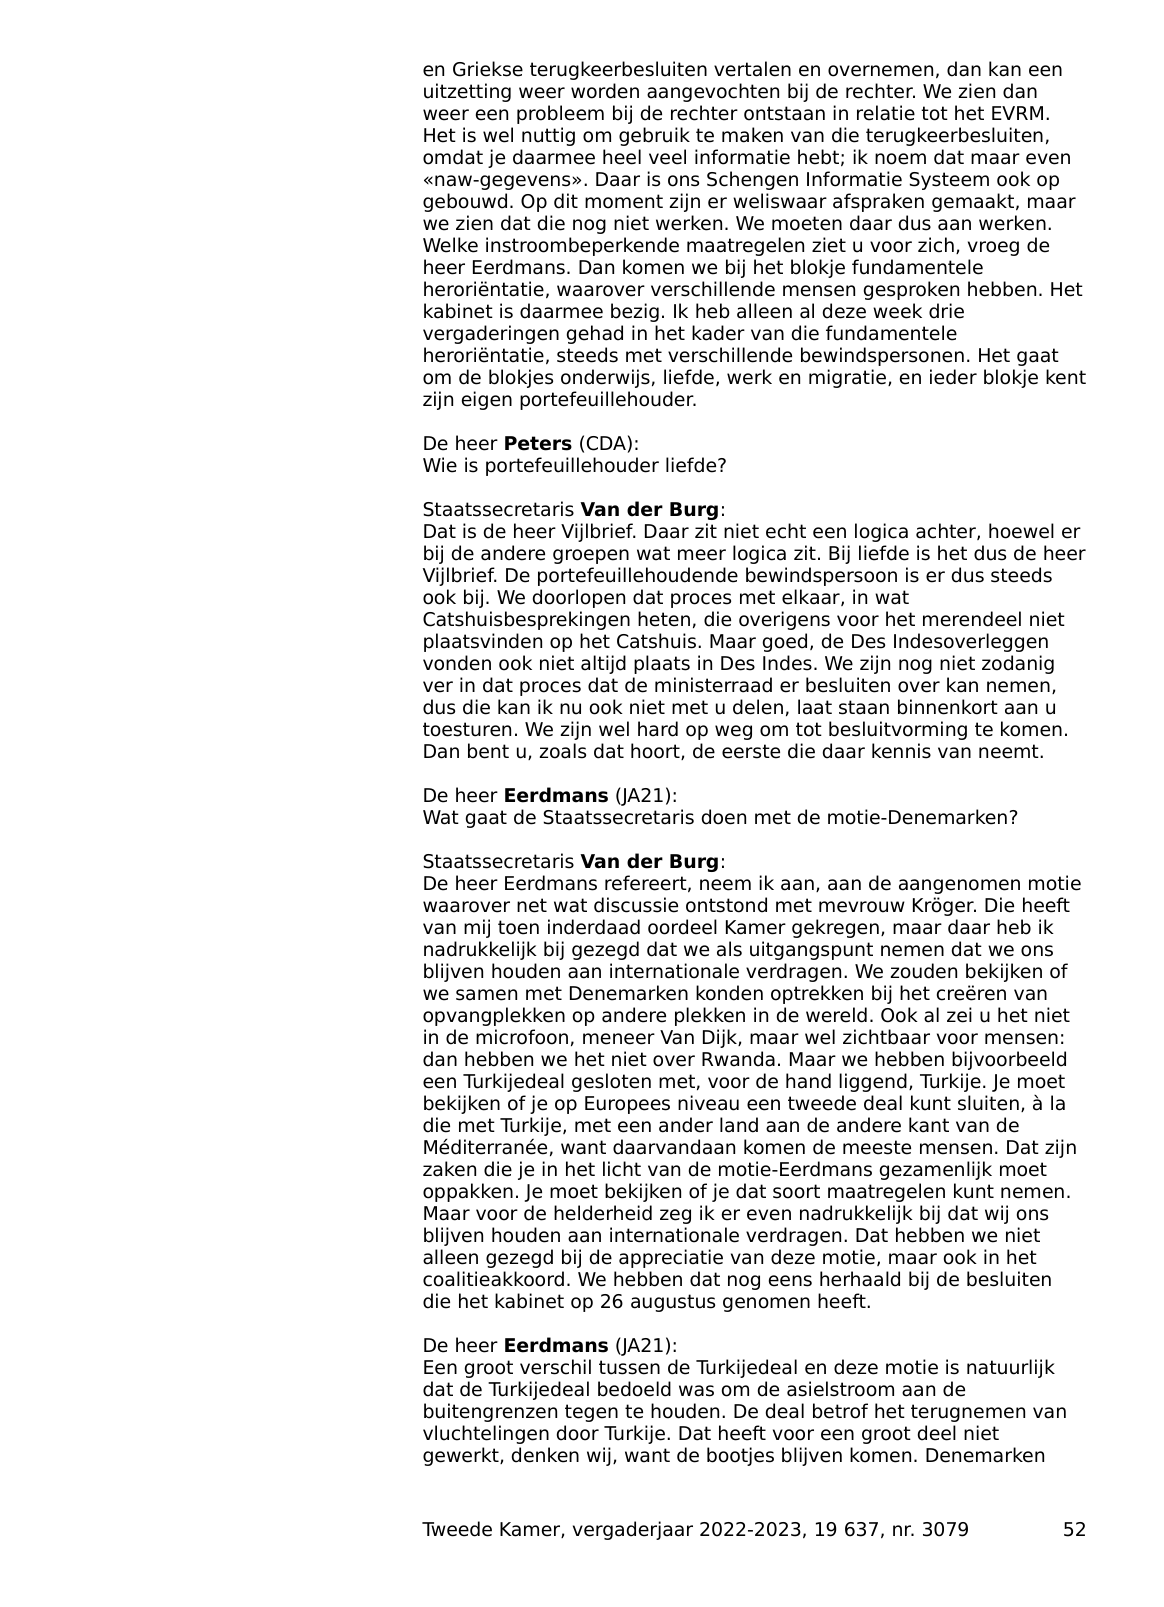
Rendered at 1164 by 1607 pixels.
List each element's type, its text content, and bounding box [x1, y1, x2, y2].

text Wat gaat de Staatssecretaris doen met de motie-Denemarken? [422, 807, 1087, 829]
text Wie is portefeuillehouder liefde? [422, 455, 1087, 477]
text en Griekse terugkeerbesluiten vertalen en overnemen, dan kan een uitzetting weer worden aangevochten bij de rechter. We zien dan weer een probleem bij de rechter ontstaan in relatie tot het EVRM. Het is wel nuttig om gebruik te maken van die terugkeerbesluiten, omdat je daarmee heel veel informatie hebt; ik noem dat maar even «naw-gegevens». Daar is ons Schengen Informatie Systeem ook op gebouwd. Op dit moment zijn er weliswaar afspraken gemaakt, maar we zien dat die nog niet werken. We moeten daar dus aan werken. [422, 59, 1087, 235]
text Welke instroombeperkende maatregelen ziet u voor zich, vroeg de heer Eerdmans. Dan komen we bij het blokje fundamentele heroriëntatie, waarover verschillende mensen gesproken hebben. Het kabinet is daarmee bezig. Ik heb alleen al deze week drie vergaderingen gehad in het kader van die fundamentele heroriëntatie, steeds met verschillende bewindspersonen. Het gaat om de blokjes onderwijs, liefde, werk en migratie, en ieder blokje kent zijn eigen portefeuillehouder. [422, 235, 1087, 411]
text De heer Eerdmans (JA21): [422, 1335, 1087, 1357]
text Staatssecretaris Van der Burg: [422, 499, 1087, 521]
text De heer Peters (CDA): [422, 433, 1087, 455]
text De heer Eerdmans refereert, neem ik aan, aan de aangenomen motie waarover net wat discussie ontstond met mevrouw Kröger. Die heeft van mij toen inderdaad oordeel Kamer gekregen, maar daar heb ik nadrukkelijk bij gezegd dat we als uitgangspunt nemen dat we ons blijven houden aan internationale verdragen. We zouden bekijken of we samen met Denemarken konden optrekken bij het creëren van opvangplekken op andere plekken in de wereld. Ook al zei u het niet in de microfoon, meneer Van Dijk, maar wel zichtbaar voor mensen: dan hebben we het niet over Rwanda. Maar we hebben bijvoorbeeld een Turkijedeal gesloten met, voor de hand liggend, Turkije. Je moet bekijken of je op Europees niveau een tweede deal kunt sluiten, à la die met Turkije, met een ander land aan de andere kant van de Méditerranée, want daarvandaan komen de meeste mensen. Dat zijn zaken die je in het licht van de motie-Eerdmans gezamenlijk moet oppakken. Je moet bekijken of je dat soort maatregelen kunt nemen. Maar voor de helderheid zeg ik er even nadrukkelijk bij dat wij ons blijven houden aan internationale verdragen. Dat hebben we niet alleen gezegd bij de appreciatie van deze motie, maar ook in het coalitieakkoord. We hebben dat nog eens herhaald bij de besluiten die het kabinet op 26 augustus genomen heeft. [422, 873, 1087, 1313]
text Een groot verschil tussen de Turkijedeal en deze motie is natuurlijk dat de Turkijedeal bedoeld was om de asielstroom aan de buitengrenzen tegen te houden. De deal betrof het terugnemen van vluchtelingen door Turkije. Dat heeft voor een groot deel niet gewerkt, denken wij, want de bootjes blijven komen. Denemarken [422, 1357, 1087, 1467]
text Staatssecretaris Van der Burg: [422, 851, 1087, 873]
text Dat is de heer Vijlbrief. Daar zit niet echt een logica achter, hoewel er bij de andere groepen wat meer logica zit. Bij liefde is het dus de heer Vijlbrief. De portefeuillehoudende bewindspersoon is er dus steeds ook bij. We doorlopen dat proces met elkaar, in wat Catshuisbesprekingen heten, die overigens voor het merendeel niet plaatsvinden op het Catshuis. Maar goed, de Des Indesoverleggen vonden ook niet altijd plaats in Des Indes. We zijn nog niet zodanig ver in dat proces dat de ministerraad er besluiten over kan nemen, dus die kan ik nu ook niet met u delen, laat staan binnenkort aan u toesturen. We zijn wel hard op weg om tot besluitvorming te komen. Dan bent u, zoals dat hoort, de eerste die daar kennis van neemt. [422, 521, 1087, 763]
text De heer Eerdmans (JA21): [422, 785, 1087, 807]
